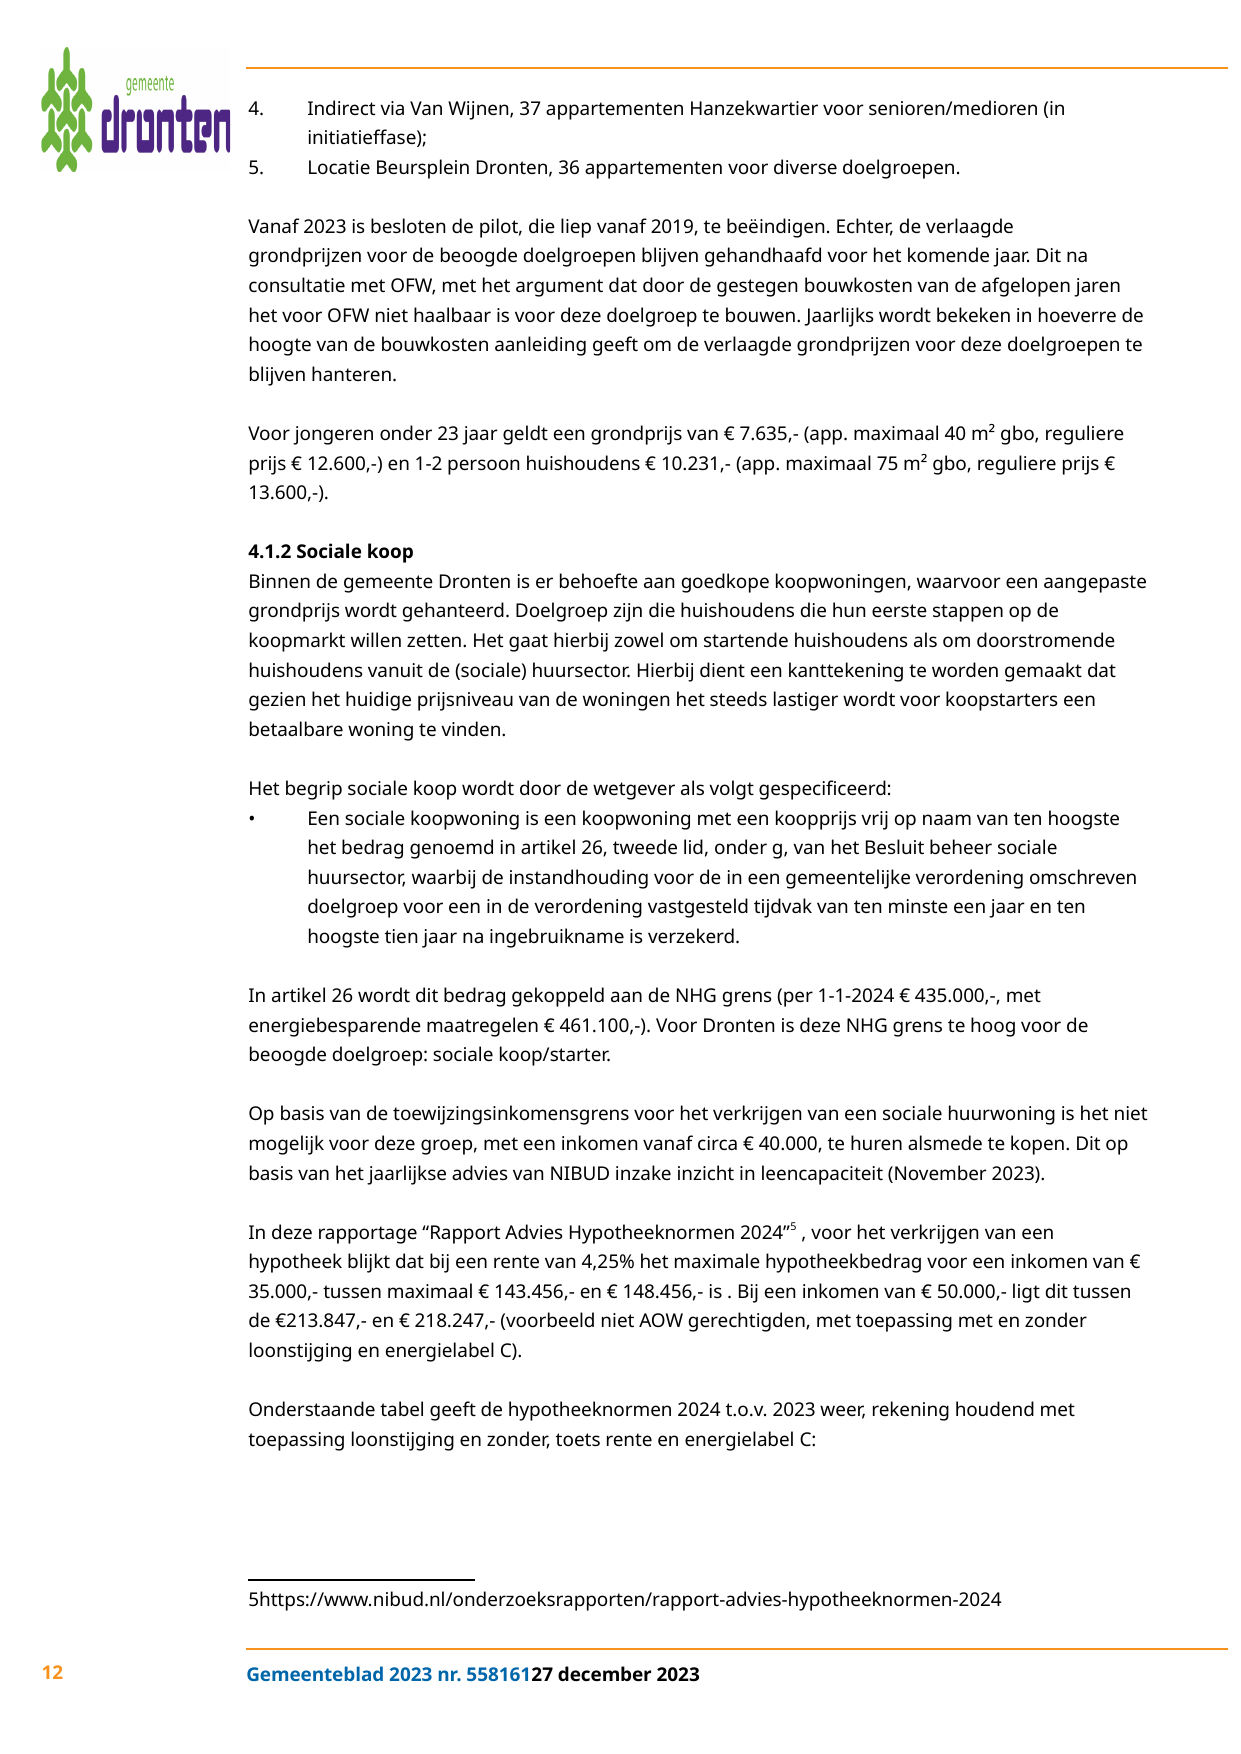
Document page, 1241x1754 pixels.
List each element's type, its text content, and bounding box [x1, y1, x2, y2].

list Een sociale koopwoning is een koopwoning met een koopprijs vrij op naam van ten hoogste het bedrag genoemd in artikel 26, tweede lid, onder g, van het Besluit beheer sociale huursector, waarbij de instandhouding voor de in een gemeentelijke verordening omschreven doelgroep voor een in de verordening vastgesteld tijdvak van ten minste een jaar en ten hoogste tien jaar na ingebruikname is verzekerd. [248, 805, 1152, 949]
text Binnen de gemeente Dronten is er behoefte aan goedkope koopwoningen, waarvoor een aangepaste grondprijs wordt gehanteerd. Doelgroep zijn die huishoudens die hun eerste stappen op de koopmarkt willen zetten. Het gaat hierbij zowel om startende huishoudens als om doorstromende huishoudens vanuit de (sociale) huursector. Hierbij dient een kanttekening te worden gemaakt dat gezien het huidige prijsniveau van de woningen het steeds lastiger wordt voor koopstarters een betaalbare woning te vinden. [248, 568, 1152, 742]
text grondprijzen voor de beoogde doelgroepen blijven gehandhaafd voor het komende jaar. Dit na consultatie met OFW, met het argument dat door de gestegen bouwkosten van de afgelopen jaren het voor OFW niet haalbaar is voor deze doelgroep te bouwen. Jaarlijks wordt bekeken in hoeverre de hoogte van de bouwkosten aanleiding geeft om de verlaagde grondprijzen voor deze doelgroepen te blijven hanteren. [248, 243, 1152, 387]
text https://www.nibud.nl/onderzoeksrapporten/rapport-advies-hypotheeknormen-2024 [248, 1586, 1152, 1612]
text Op basis van de toewijzingsinkomensgrens voor het verkrijgen van een sociale huurwoning is het niet mogelijk voor deze groep, met een inkomen vanaf circa € 40.000, te huren alsmede te kopen. Dit op basis van het jaarlijkse advies van NIBUD inzake inzicht in leencapaciteit (November 2023). [248, 1101, 1152, 1186]
picture [41, 47, 231, 172]
list Indirect via Van Wijnen, 37 appartementen Hanzekwartier voor senioren/medioren (in initiatieffase); [248, 95, 1152, 150]
text 4.1.2 Sociale koop [248, 538, 1152, 564]
text In deze rapportage “Rapport Advies Hypotheeknormen 2024” , voor het verkrijgen van een hypotheek blijkt dat bij een rente van 4,25% het maximale hypotheekbedrag voor een inkomen van € 35.000,- tussen maximaal € 143.456,- en € 148.456,- is . Bij een inkomen van € 50.000,- ligt dit tussen de €213.847,- en € 218.247,- (voorbeeld niet AOW gerechtigden, met toepassing met en zonder loonstijging en energielabel C). [248, 1219, 1152, 1363]
text In artikel 26 wordt dit bedrag gekoppeld aan de NHG grens (per 1-1-2024 € 435.000,-, met energiebesparende maatregelen € 461.100,-). Voor Dronten is deze NHG grens te hoog voor de beoogde doelgroep: sociale koop/starter. [248, 982, 1152, 1067]
text Onderstaande tabel geeft de hypotheeknormen 2024 t.o.v. 2023 weer, rekening houdend met toepassing loonstijging en zonder, toets rente en energielabel C: [248, 1396, 1152, 1452]
text Het begrip sociale koop wordt door de wetgever als volgt gespecificeerd: [248, 775, 1152, 801]
list Locatie Beursplein Dronten, 36 appartementen voor diverse doelgroepen. [248, 154, 1152, 180]
text Vanaf 2023 is besloten de pilot, die liep vanaf 2019, te beëindigen. Echter, de verlaagde [248, 213, 1152, 239]
text Voor jongeren onder 23 jaar geldt een grondprijs van € 7.635,- (app. maximaal 40 m² gbo, reguliere prijs € 12.600,-) en 1-2 persoon huishoudens € 10.231,- (app. maximaal 75 m² gbo, reguliere prijs € 13.600,-). [248, 420, 1152, 505]
